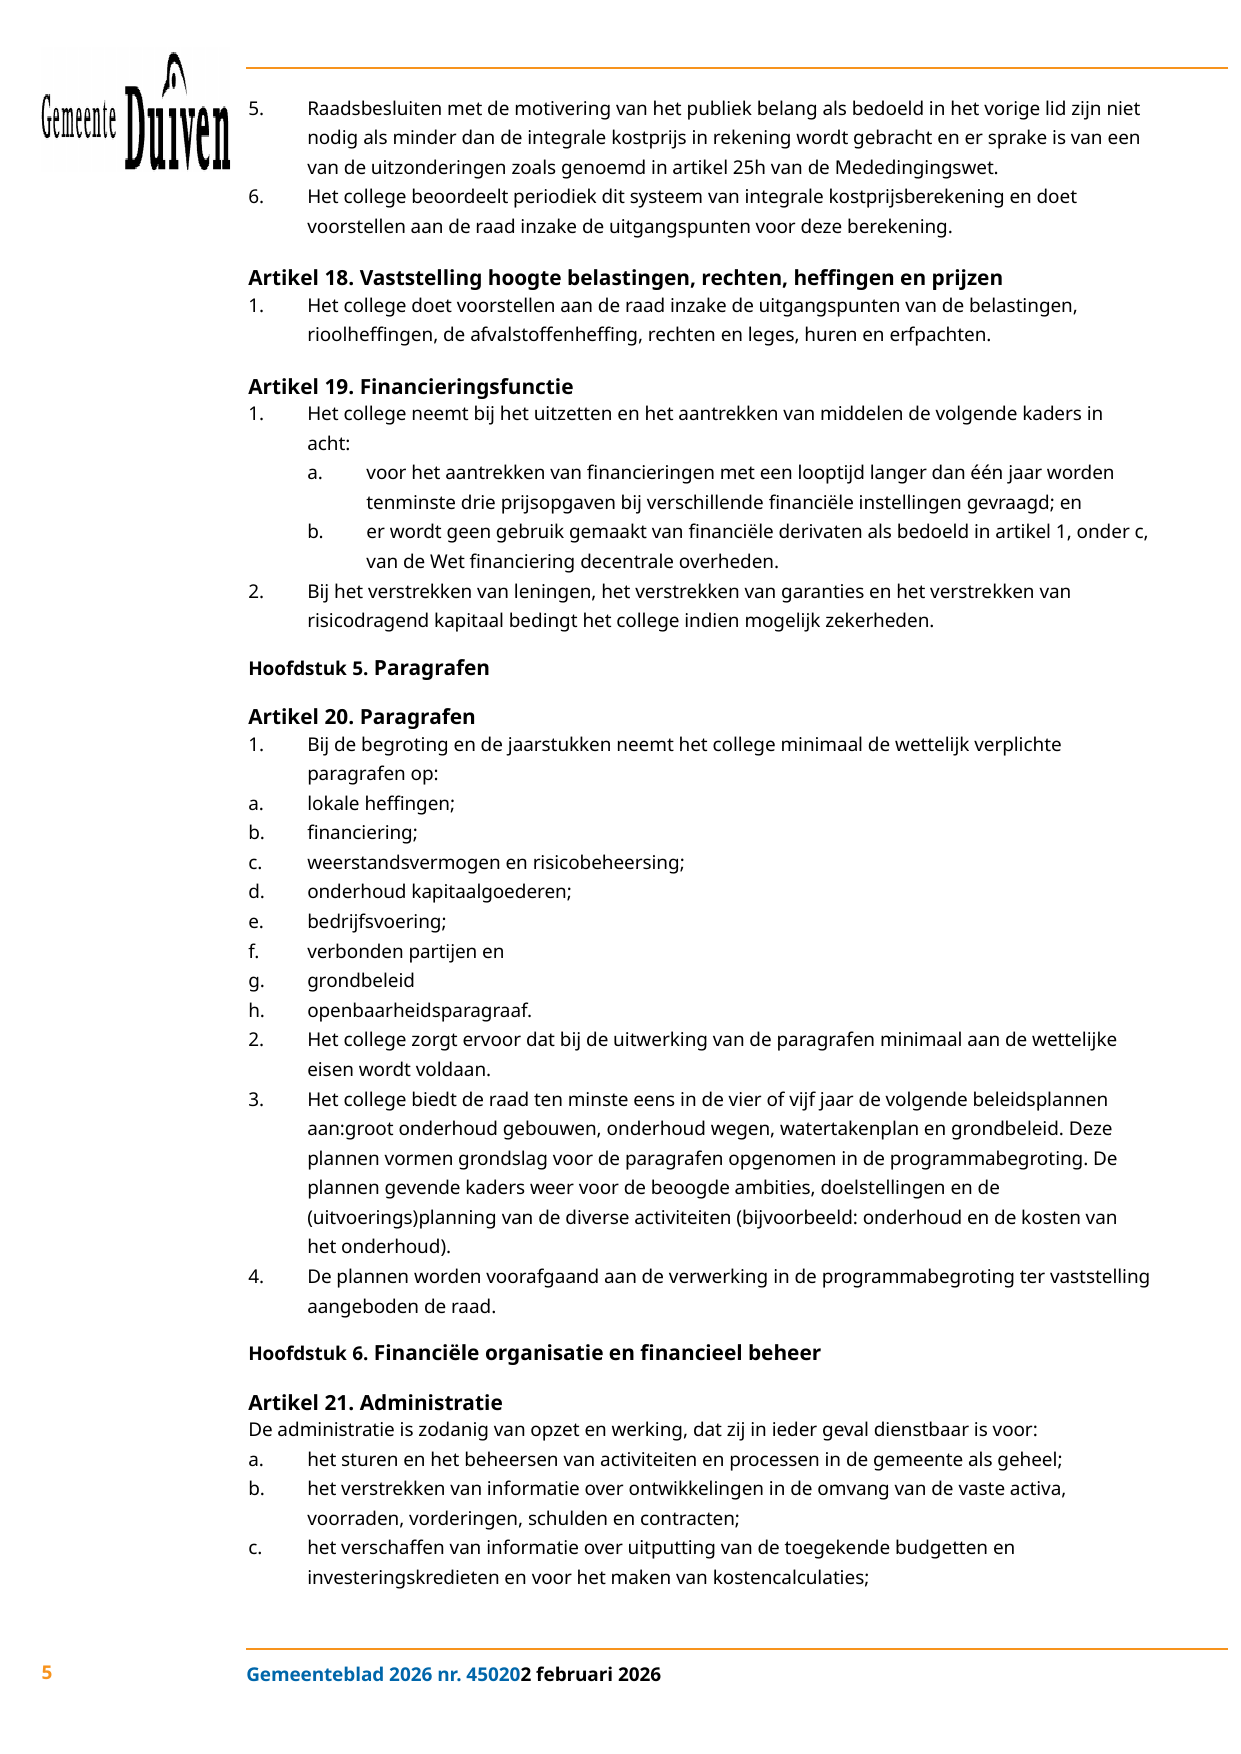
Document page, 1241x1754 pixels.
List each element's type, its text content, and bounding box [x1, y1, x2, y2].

list financiering; [248, 819, 1152, 845]
list Het college beoordeelt periodiek dit systeem van integrale kostprijsberekening en doet voorstellen aan de raad inzake de uitgangspunten voor deze berekening. [248, 183, 1152, 239]
list het verschaffen van informatie over uitputting van de toegekende budgetten en investeringskredieten en voor het maken van kostencalculaties; [248, 1534, 1152, 1590]
list Bij de begroting en de jaarstukken neemt het college minimaal de wettelijk verplichte paragrafen op: [248, 731, 1152, 786]
list grondbeleid [248, 967, 1152, 993]
list er wordt geen gebruik gemaakt van financiële derivaten als bedoeld in artikel 1, onder c, van de Wet financiering decentrale overheden. [307, 519, 1152, 574]
text Hoofdstuk 6. Financiële organisatie en financieel beheer [248, 1338, 1152, 1367]
list lokale heffingen; [248, 790, 1152, 816]
list onderhoud kapitaalgoederen; [248, 879, 1152, 904]
list De plannen worden voorafgaand aan de verwerking in de programmabegroting ter vaststelling aangeboden de raad. [248, 1263, 1152, 1319]
text Artikel 20. Paragrafen [248, 702, 1152, 731]
list Het college doet voorstellen aan de raad inzake de uitgangspunten van de belastingen, rioolheffingen, de afvalstoffenheffing, rechten en leges, huren en erfpachten. [248, 292, 1152, 347]
text Artikel 18. Vaststelling hoogte belastingen, rechten, heffingen en prijzen [248, 263, 1152, 292]
list Het college biedt de raad ten minste eens in de vier of vijf jaar de volgende beleidsplannen aan:groot onderhoud gebouwen, onderhoud wegen, watertakenplan en grondbeleid. Deze plannen vormen grondslag voor de paragrafen opgenomen in de programmabegroting. De plannen gevende kaders weer voor de beoogde ambities, doelstellingen en de (uitvoerings)planning van de diverse activiteiten (bijvoorbeeld: onderhoud en de kosten van het onderhoud). [248, 1086, 1152, 1259]
list Het college neemt bij het uitzetten en het aantrekken van middelen de volgende kaders in acht: [248, 400, 1152, 456]
list bedrijfsvoering; [248, 908, 1152, 934]
list Raadsbesluiten met de motivering van het publiek belang als bedoeld in het vorige lid zijn niet nodig als minder dan de integrale kostprijs in rekening wordt gebracht en er sprake is van een van de uitzonderingen zoals genoemd in artikel 25h van de Mededingingswet. [248, 95, 1152, 180]
picture [41, 47, 231, 172]
text Artikel 21. Administratie [248, 1388, 1152, 1416]
text De administratie is zodanig van opzet en werking, dat zij in ieder geval dienstbaar is voor: [248, 1416, 1152, 1442]
list weerstandsvermogen en risicobeheersing; [248, 849, 1152, 875]
list verbonden partijen en [248, 938, 1152, 964]
text Artikel 19. Financieringsfunctie [248, 372, 1152, 400]
list het sturen en het beheersen van activiteiten en processen in de gemeente als geheel; [248, 1446, 1152, 1472]
list voor het aantrekken van financieringen met een looptijd langer dan één jaar worden tenminste drie prijsopgaven bij verschillende financiële instellingen gevraagd; en [307, 459, 1152, 515]
text Hoofdstuk 5. Paragrafen [248, 653, 1152, 682]
list Bij het verstrekken van leningen, het verstrekken van garanties en het verstrekken van risicodragend kapitaal bedingt het college indien mogelijk zekerheden. [248, 578, 1152, 633]
list het verstrekken van informatie over ontwikkelingen in de omvang van de vaste activa, voorraden, vorderingen, schulden en contracten; [248, 1475, 1152, 1531]
list Het college zorgt ervoor dat bij de uitwerking van de paragrafen minimaal aan de wettelijke eisen wordt voldaan. [248, 1027, 1152, 1082]
list openbaarheidsparagraaf. [248, 997, 1152, 1023]
